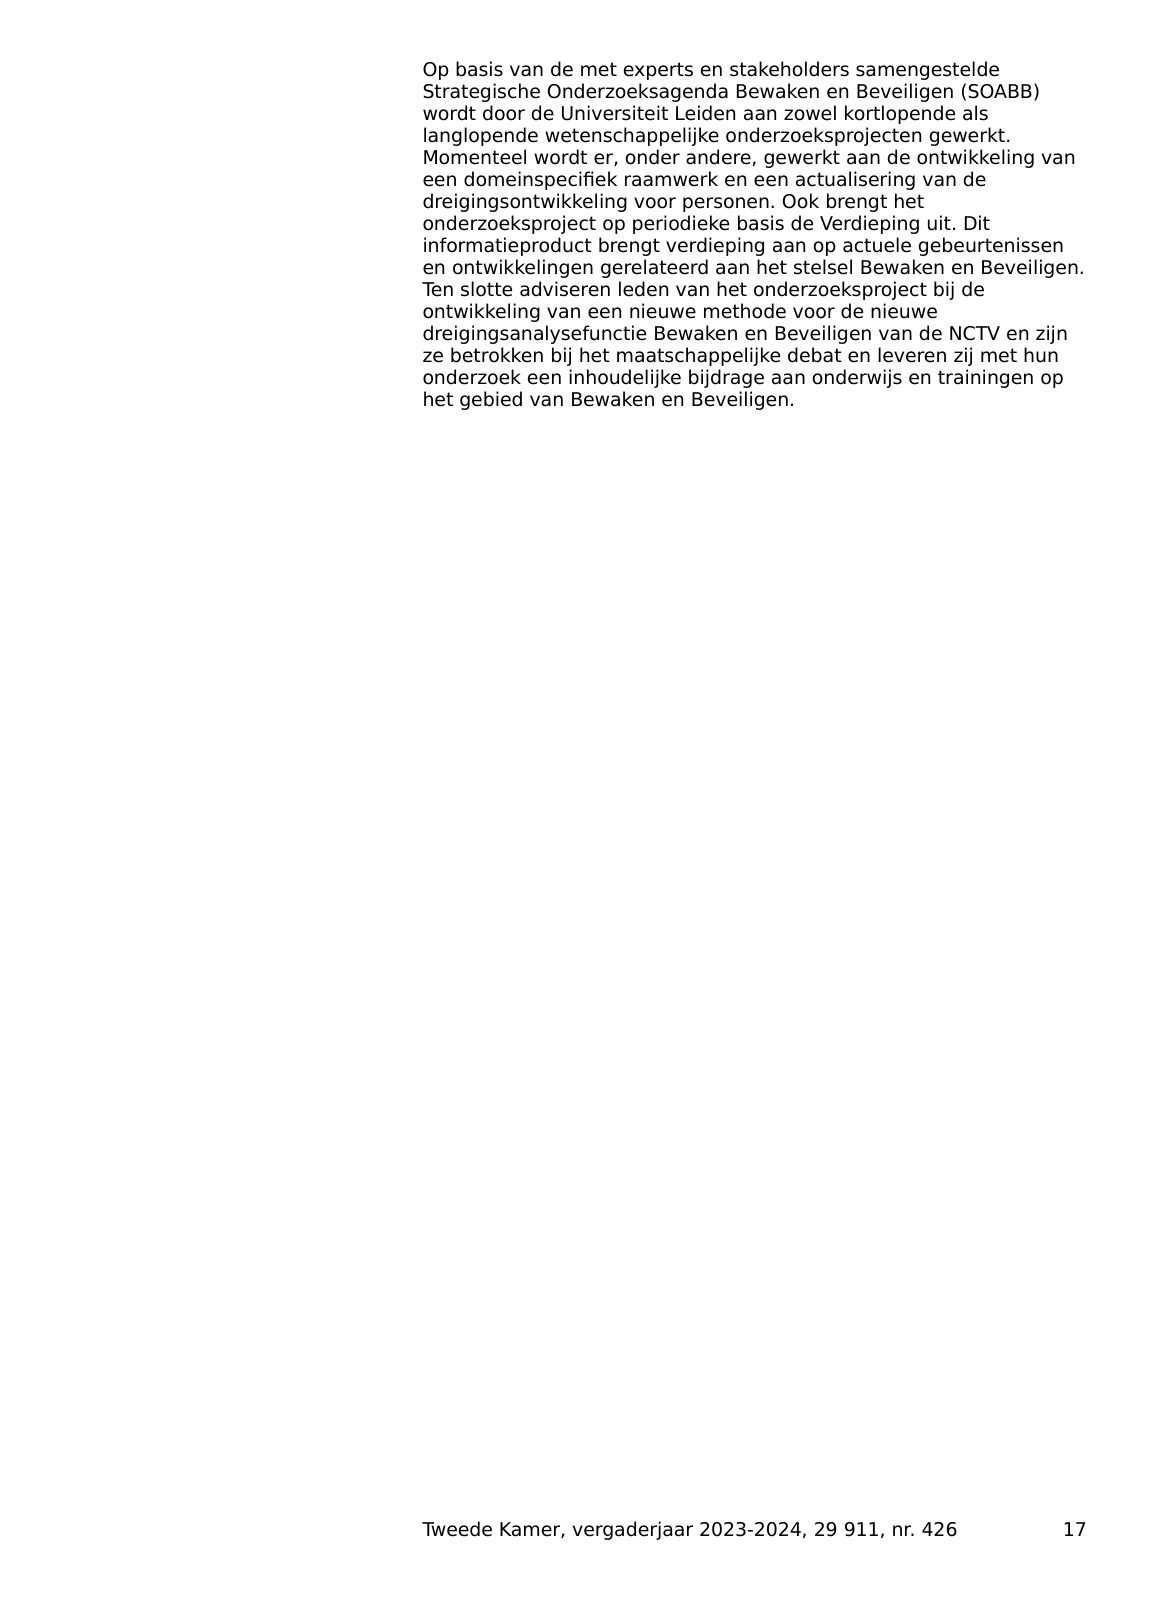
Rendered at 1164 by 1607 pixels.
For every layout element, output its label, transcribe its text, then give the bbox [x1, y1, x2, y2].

text Op basis van de met experts en stakeholders samengestelde Strategische Onderzoeksagenda Bewaken en Beveiligen (SOABB) wordt door de Universiteit Leiden aan zowel kortlopende als langlopende wetenschappelijke onderzoeksprojecten gewerkt. Momenteel wordt er, onder andere, gewerkt aan de ontwikkeling van een domeinspecifiek raamwerk en een actualisering van de dreigingsontwikkeling voor personen. Ook brengt het onderzoeksproject op periodieke basis de Verdieping uit. Dit informatieproduct brengt verdieping aan op actuele gebeurtenissen en ontwikkelingen gerelateerd aan het stelsel Bewaken en Beveiligen. Ten slotte adviseren leden van het onderzoeksproject bij de ontwikkeling van een nieuwe methode voor de nieuwe dreigingsanalysefunctie Bewaken en Beveiligen van de NCTV en zijn ze betrokken bij het maatschappelijke debat en leveren zij met hun onderzoek een inhoudelijke bijdrage aan onderwijs en trainingen op het gebied van Bewaken en Beveiligen. [422, 59, 1087, 411]
